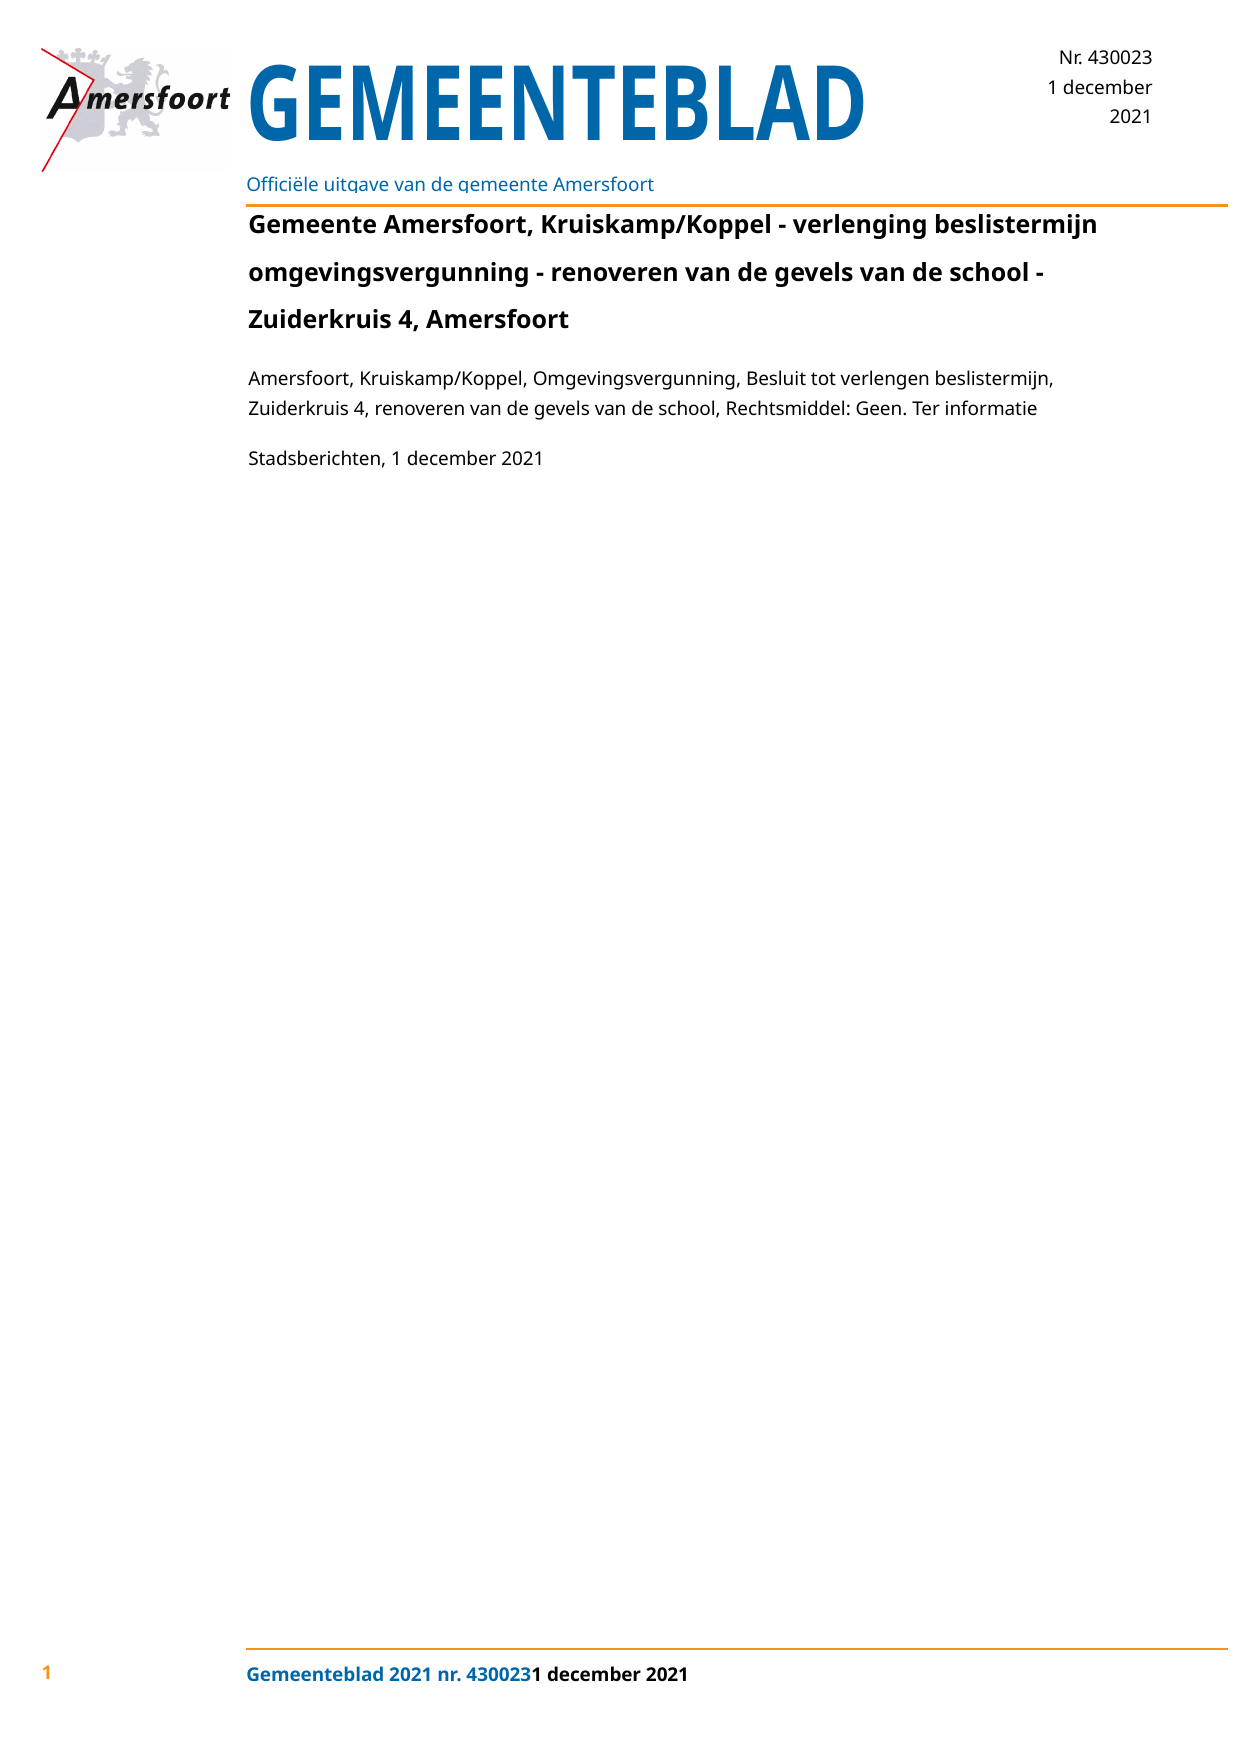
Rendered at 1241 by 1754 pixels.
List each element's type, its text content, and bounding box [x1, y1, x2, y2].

picture [41, 47, 231, 172]
text Amersfoort, Kruiskamp/Koppel, Omgevingsvergunning, Besluit tot verlengen beslistermijn, Zuiderkruis 4, renoveren van de gevels van de school, Rechtsmiddel: Geen. Ter informatie [248, 366, 1152, 421]
text Stadsberichten, 1 december 2021 [248, 446, 1152, 471]
text Gemeente Amersfoort, Kruiskamp/Koppel - verlenging beslistermijn omgevingsvergunning - renoveren van de gevels van de school - Zuiderkruis 4, Amersfoort [248, 207, 1152, 336]
